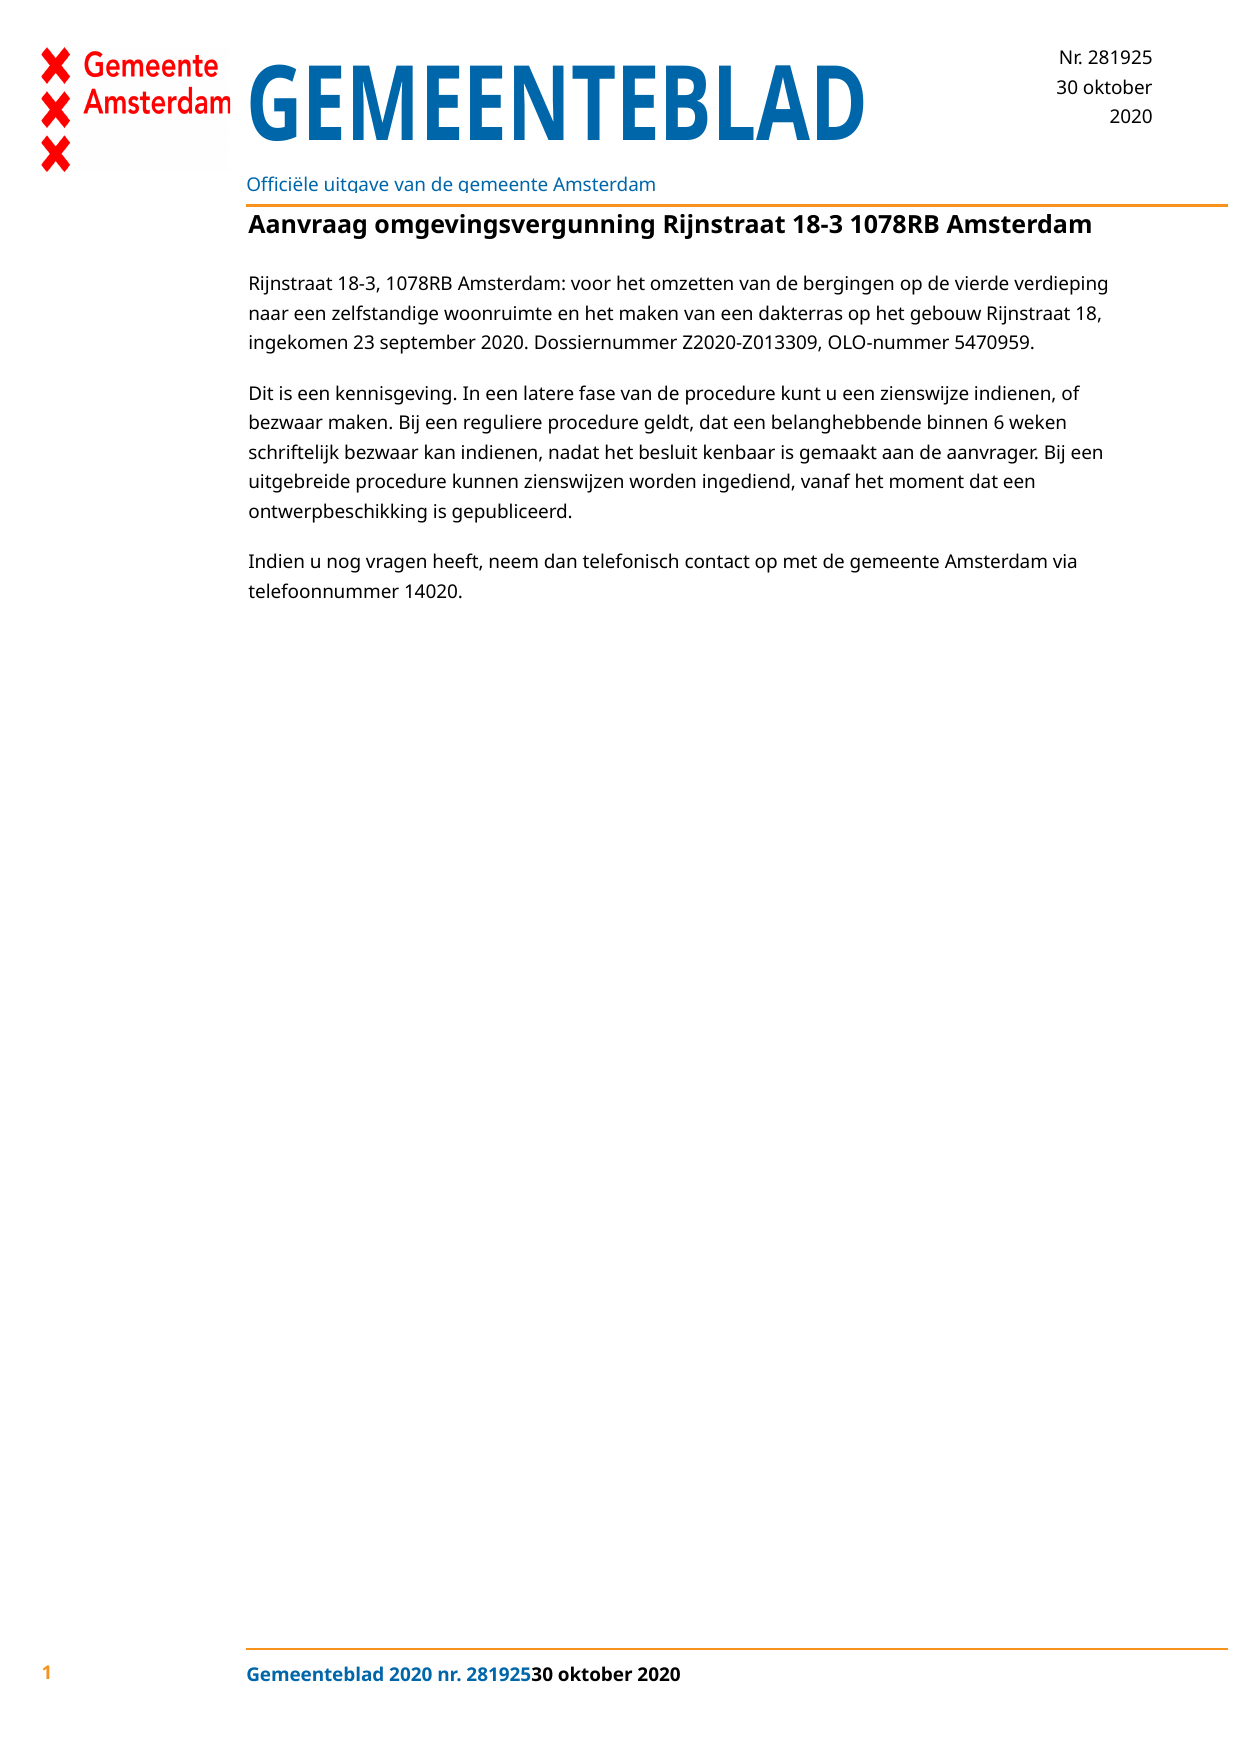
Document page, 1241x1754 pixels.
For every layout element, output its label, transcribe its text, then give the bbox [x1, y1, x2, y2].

text Aanvraag omgevingsvergunning Rijnstraat 18-3 1078RB Amsterdam [248, 207, 1152, 241]
text Indien u nog vragen heeft, neem dan telefonisch contact op met de gemeente Amsterdam via telefoonnummer 14020. [248, 549, 1152, 604]
picture [41, 47, 231, 172]
text Dit is een kennisgeving. In een latere fase van de procedure kunt u een zienswijze indienen, of bezwaar maken. Bij een reguliere procedure geldt, dat een belanghebbende binnen 6 weken schriftelijk bezwaar kan indienen, nadat het besluit kenbaar is gemaakt aan de aanvrager. Bij een uitgebreide procedure kunnen zienswijzen worden ingediend, vanaf het moment dat een ontwerpbeschikking is gepubliceerd. [248, 380, 1152, 524]
text Rijnstraat 18-3, 1078RB Amsterdam: voor het omzetten van de bergingen op de vierde verdieping naar een zelfstandige woonruimte en het maken van een dakterras op het gebouw Rijnstraat 18, ingekomen 23 september 2020. Dossiernummer Z2020-Z013309, OLO-nummer 5470959. [248, 270, 1152, 355]
